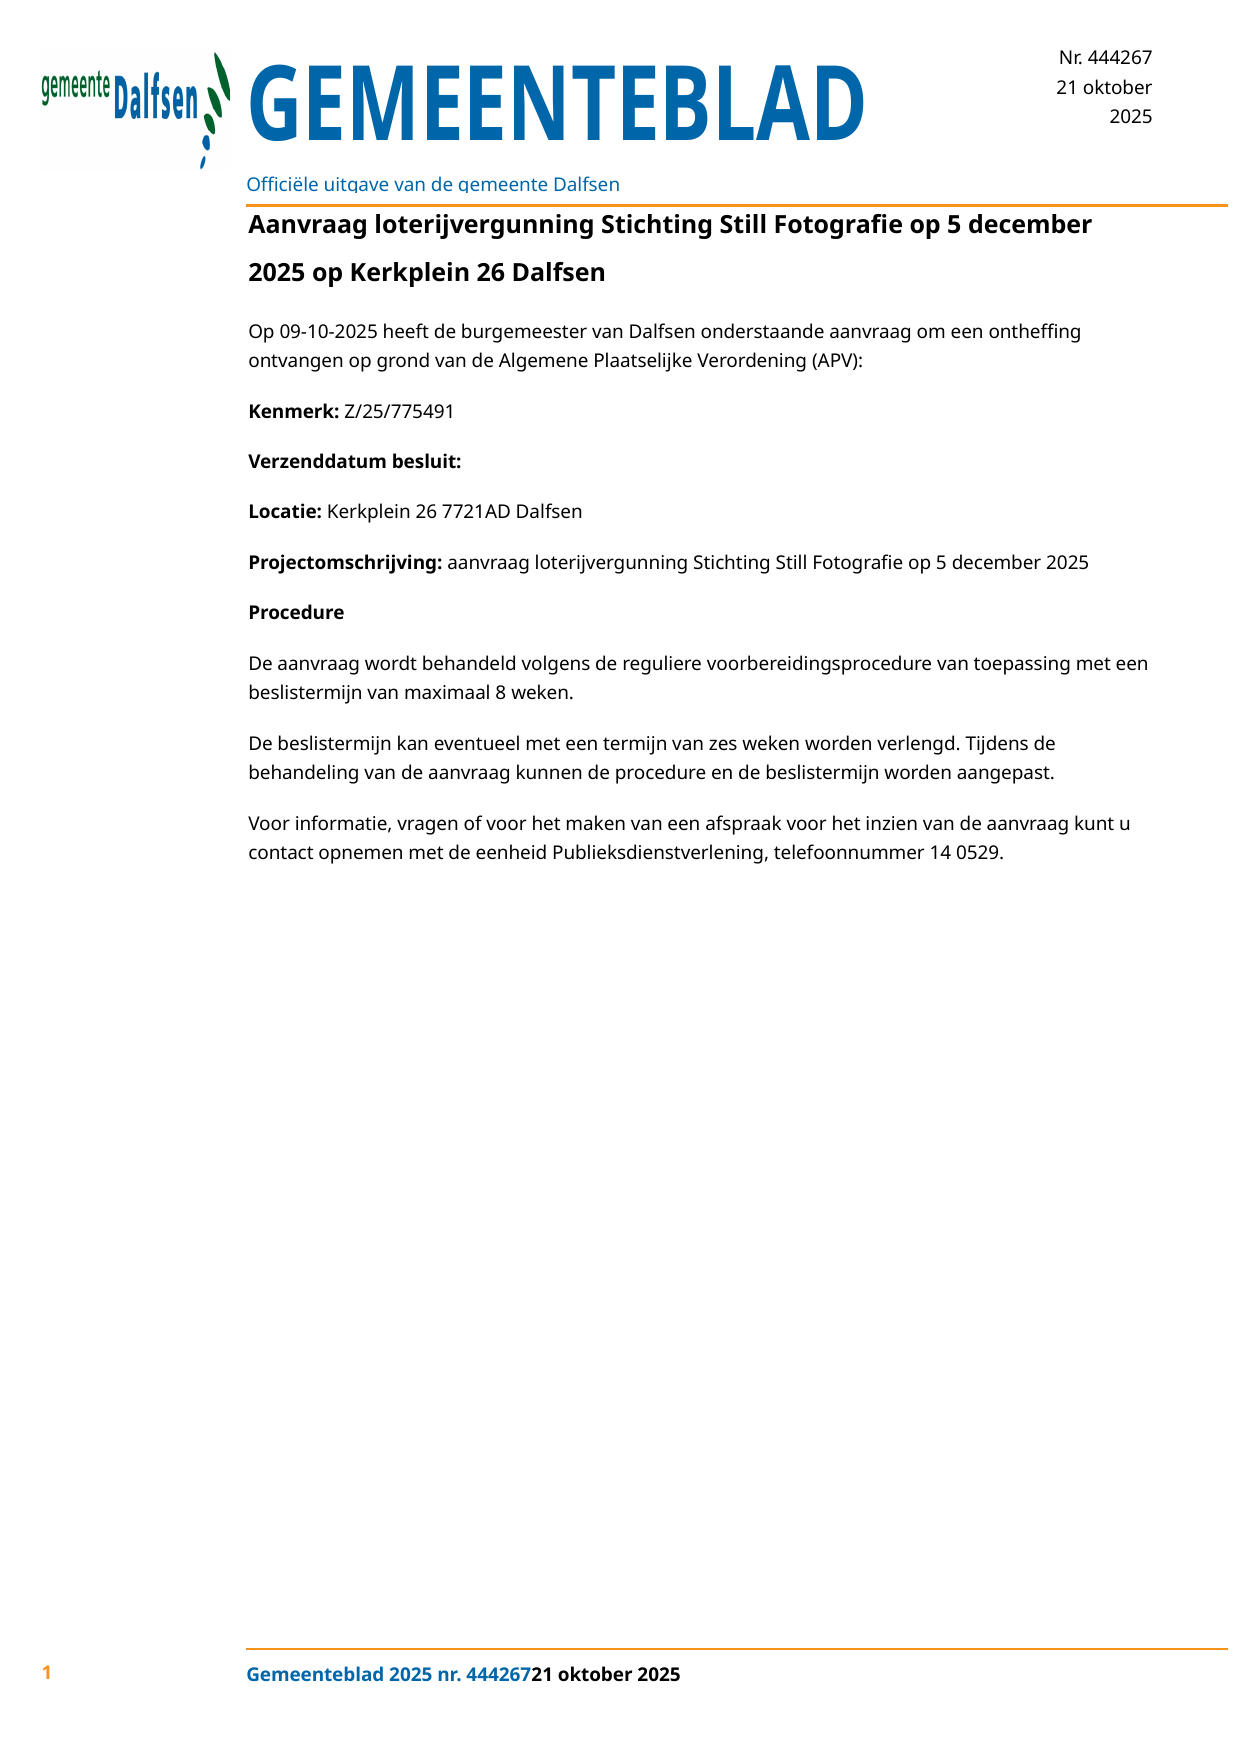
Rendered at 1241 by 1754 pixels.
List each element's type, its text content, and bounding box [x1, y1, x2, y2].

text Voor informatie, vragen of voor het maken van een afspraak voor het inzien van de aanvraag kunt u contact opnemen met de eenheid Publieksdienstverlening, telefoonnummer 14 0529. [248, 810, 1152, 865]
text De beslistermijn kan eventueel met een termijn van zes weken worden verlengd. Tijdens de behandeling van de aanvraag kunnen de procedure en de beslistermijn worden aangepast. [248, 730, 1152, 785]
text Locatie: Kerkplein 26 7721AD Dalfsen [248, 499, 1152, 524]
text Aanvraag loterijvergunning Stichting Still Fotografie op 5 december 2025 op Kerkplein 26 Dalfsen [248, 207, 1152, 288]
text Verzenddatum besluit: [248, 448, 1152, 474]
text Projectomschrijving: aanvraag loterijvergunning Stichting Still Fotografie op 5 december 2025 [248, 549, 1152, 575]
text Kenmerk: Z/25/775491 [248, 398, 1152, 424]
text Procedure [248, 599, 1152, 625]
text De aanvraag wordt behandeld volgens de reguliere voorbereidingsprocedure van toepassing met een beslistermijn van maximaal 8 weken. [248, 650, 1152, 705]
text Op 09-10-2025 heeft de burgemeester van Dalfsen onderstaande aanvraag om een ontheffing ontvangen op grond van de Algemene Plaatselijke Verordening (APV): [248, 318, 1152, 373]
picture [41, 47, 231, 172]
